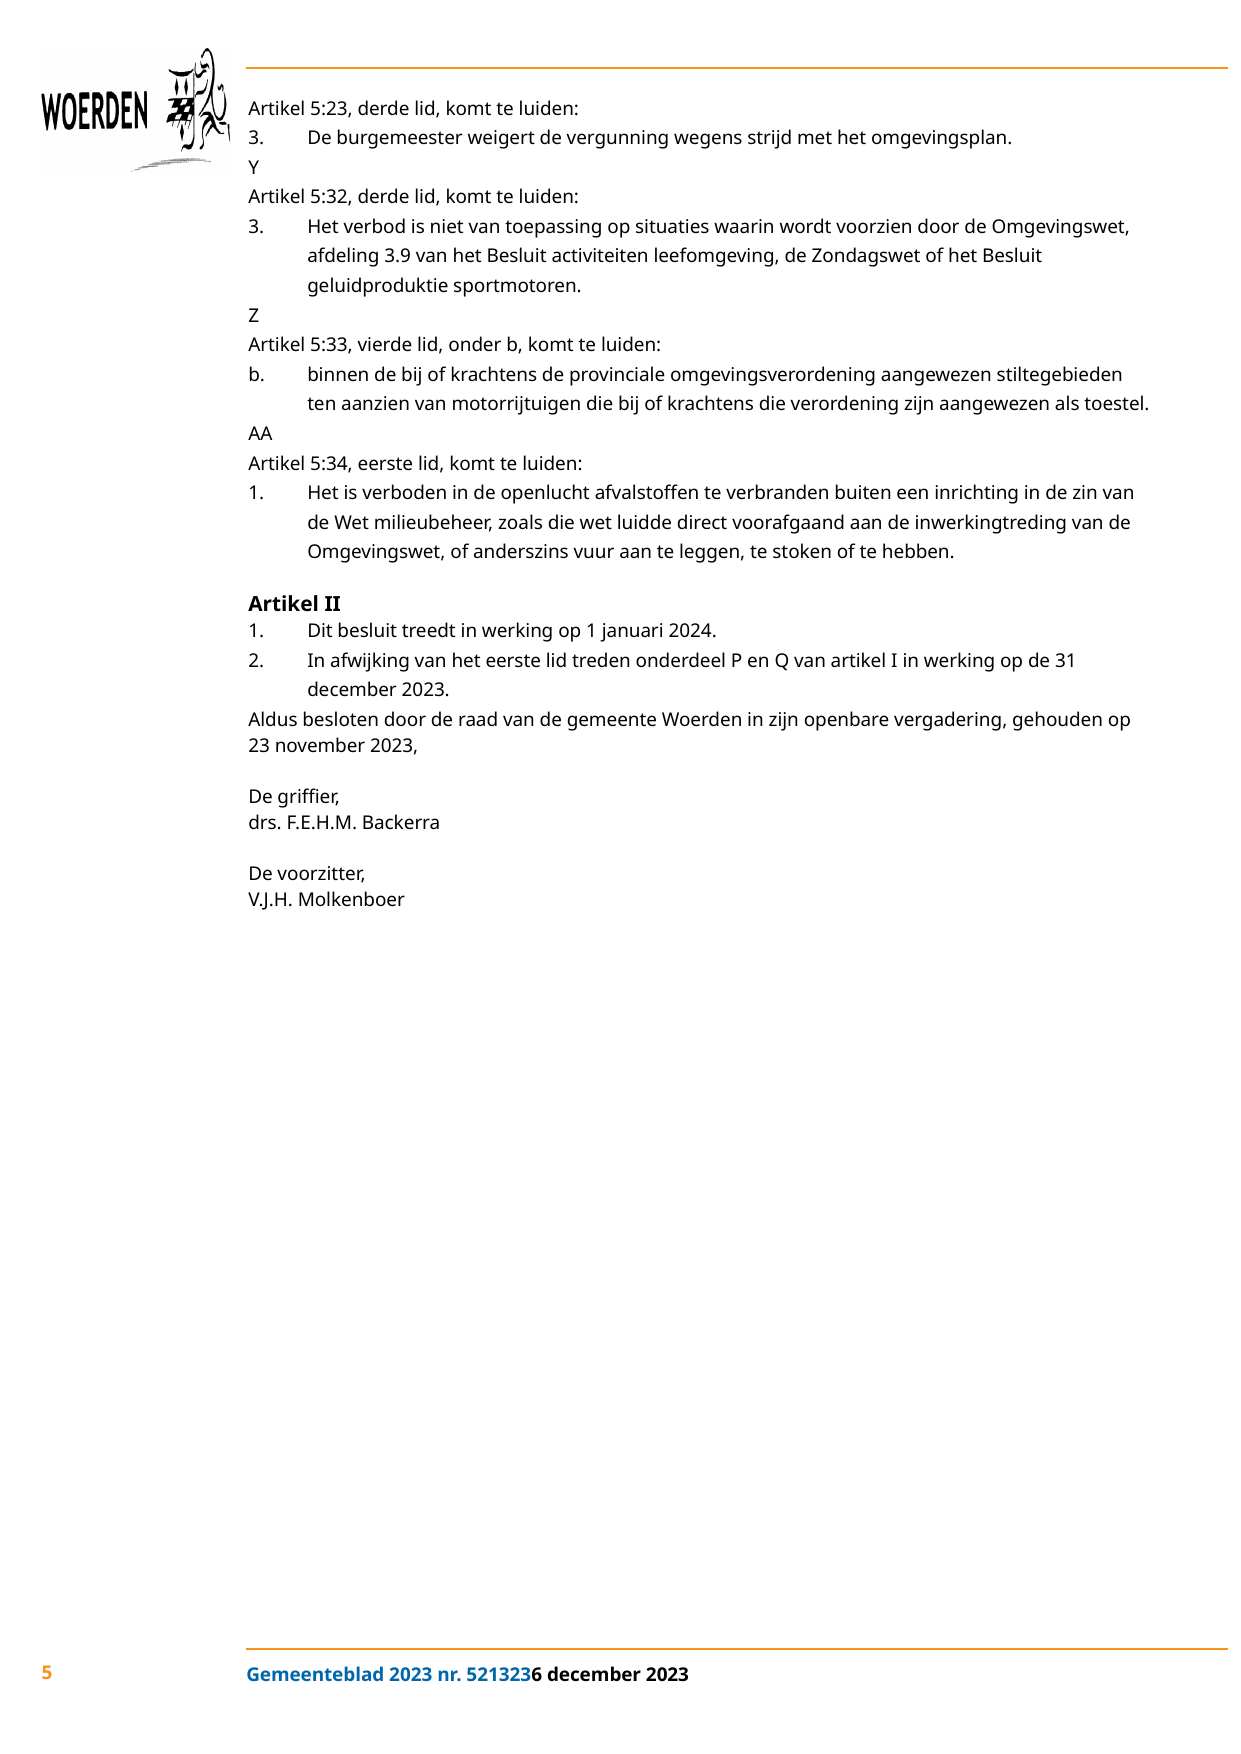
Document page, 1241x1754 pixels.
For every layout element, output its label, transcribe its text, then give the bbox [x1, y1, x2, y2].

text Y [248, 154, 1152, 180]
text Aldus besloten door de raad van de gemeente Woerden in zijn openbare vergadering, gehouden op 23 november 2023, [248, 706, 1152, 758]
list binnen de bij of krachtens de provinciale omgevingsverordening aangewezen stiltegebieden ten aanzien van motorrijtuigen die bij of krachtens die verordening zijn aangewezen als toestel. [248, 361, 1152, 416]
text De voorzitter, [248, 861, 1152, 886]
text Artikel II [248, 589, 1152, 617]
text V.J.H. Molkenboer [248, 886, 1152, 912]
text De griffier, [248, 783, 1152, 809]
list De burgemeester weigert de vergunning wegens strijd met het omgevingsplan. [248, 124, 1152, 150]
text AA [248, 420, 1152, 446]
text drs. F.E.H.M. Backerra [248, 809, 1152, 835]
picture [41, 47, 231, 172]
list In afwijking van het eerste lid treden onderdeel P en Q van artikel I in werking op de 31 december 2023. [248, 647, 1152, 702]
text Z [248, 302, 1152, 328]
text Artikel 5:33, vierde lid, onder b, komt te luiden: [248, 331, 1152, 357]
text Artikel 5:34, eerste lid, komt te luiden: [248, 450, 1152, 476]
list Het verbod is niet van toepassing op situaties waarin wordt voorzien door de Omgevingswet, afdeling 3.9 van het Besluit activiteiten leefomgeving, de Zondagswet of het Besluit geluidproduktie sportmotoren. [248, 213, 1152, 298]
list Dit besluit treedt in werking op 1 januari 2024. [248, 617, 1152, 643]
text Artikel 5:32, derde lid, komt te luiden: [248, 183, 1152, 209]
list Het is verboden in de openlucht afvalstoffen te verbranden buiten een inrichting in de zin van de Wet milieubeheer, zoals die wet luidde direct voorafgaand aan de inwerkingtreding van de Omgevingswet, of anderszins vuur aan te leggen, te stoken of te hebben. [248, 479, 1152, 564]
text Artikel 5:23, derde lid, komt te luiden: [248, 95, 1152, 121]
